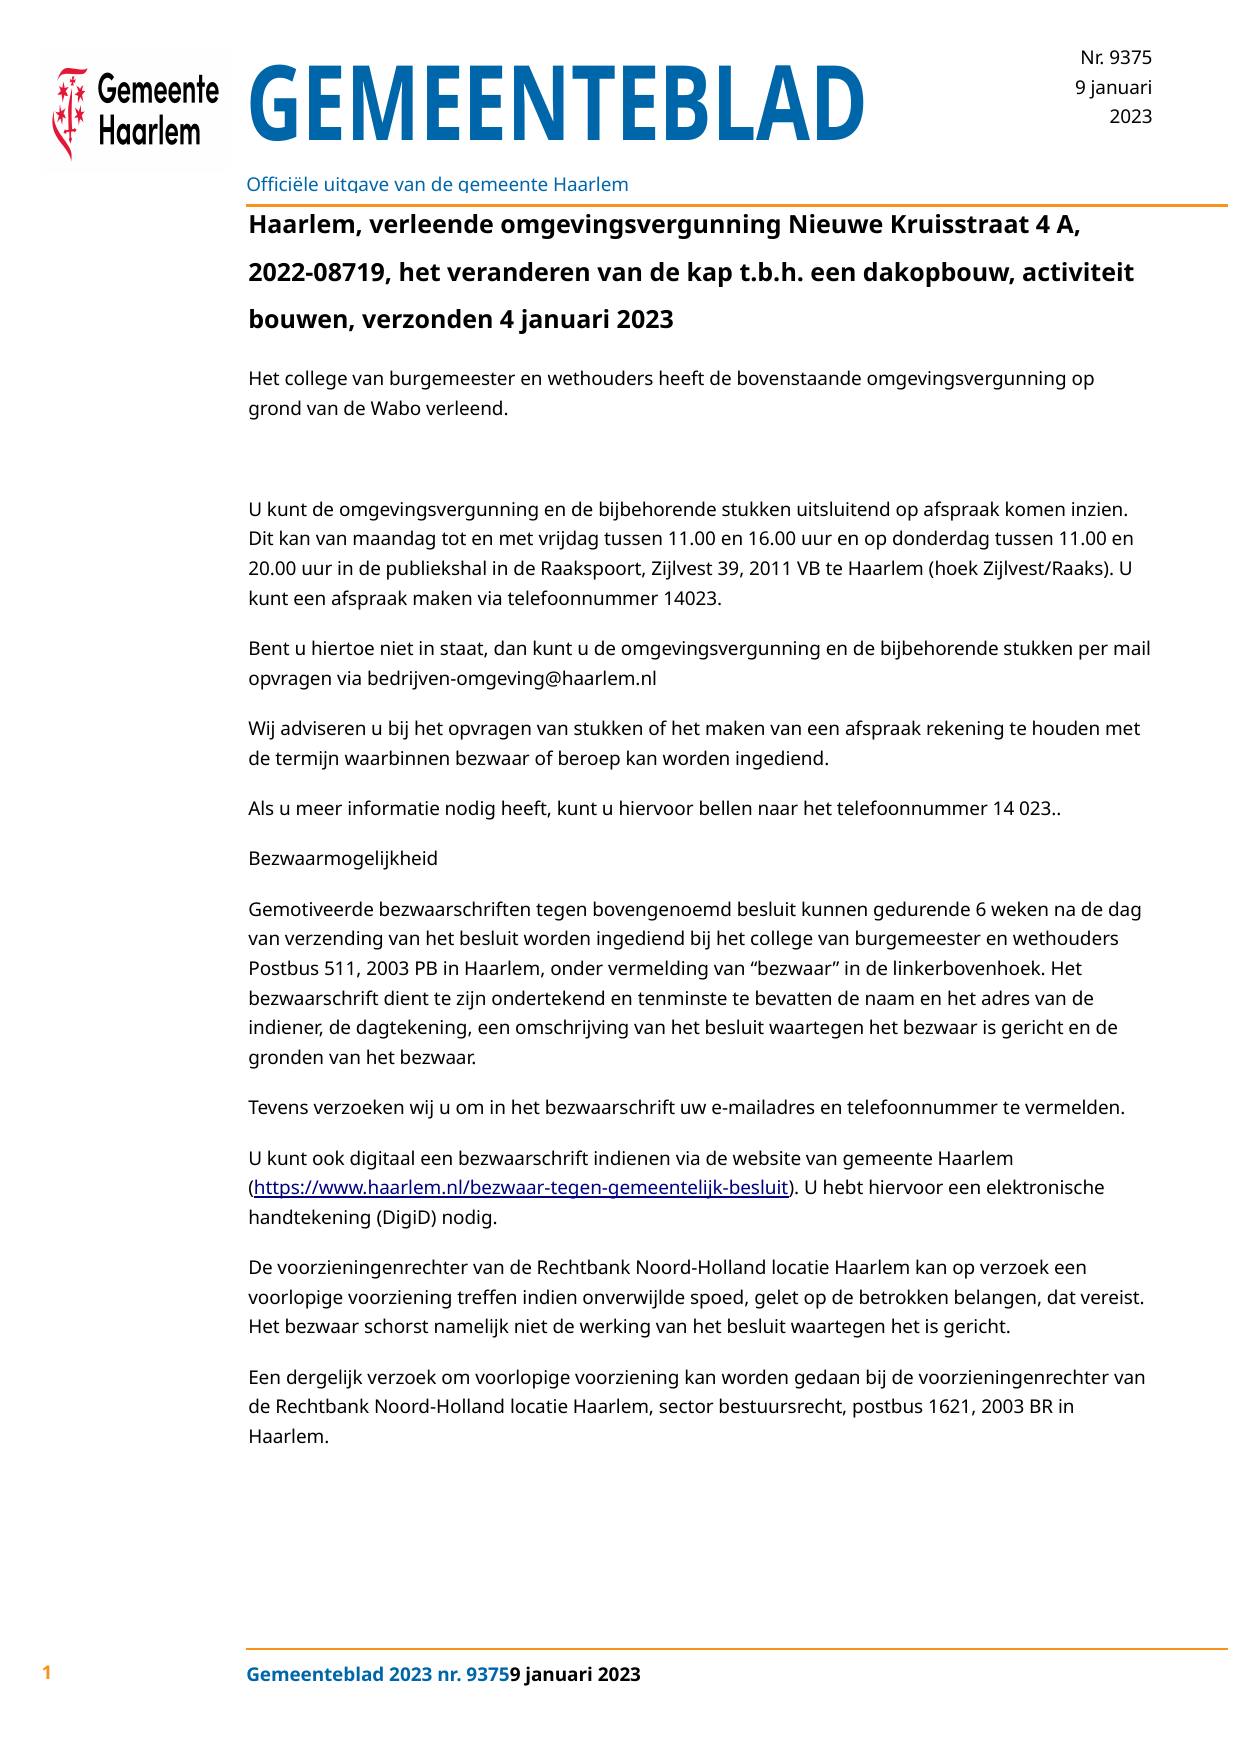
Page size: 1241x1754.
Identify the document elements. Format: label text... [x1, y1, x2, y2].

text Wij adviseren u bij het opvragen van stukken of het maken van een afspraak rekening te houden met de termijn waarbinnen bezwaar of beroep kan worden ingediend. [248, 715, 1152, 770]
text Gemotiveerde bezwaarschriften tegen bovengenoemd besluit kunnen gedurende 6 weken na de dag van verzending van het besluit worden ingediend bij het college van burgemeester en wethouders Postbus 511, 2003 PB in Haarlem, onder vermelding van “bezwaar” in de linkerbovenhoek. Het bezwaarschrift dient te zijn ondertekend en tenminste te bevatten de naam en het adres van de indiener, de dagtekening, een omschrijving van het besluit waartegen het bezwaar is gericht en de gronden van het bezwaar. [248, 896, 1152, 1069]
text Bezwaarmogelijkheid [248, 846, 1152, 871]
picture [41, 47, 231, 172]
text Tevens verzoeken wij u om in het bezwaarschrift uw e-mailadres en telefoonnummer te vermelden. [248, 1094, 1152, 1120]
text Haarlem, verleende omgevingsvergunning Nieuwe Kruisstraat 4 A, 2022-08719, het veranderen van de kap t.b.h. een dakopbouw, activiteit bouwen, verzonden 4 januari 2023 [248, 207, 1152, 336]
text Een dergelijk verzoek om voorlopige voorziening kan worden gedaan bij de voorzieningenrechter van de Rechtbank Noord-Holland locatie Haarlem, sector bestuursrecht, postbus 1621, 2003 BR in Haarlem. [248, 1364, 1152, 1449]
text De voorzieningenrechter van de Rechtbank Noord-Holland locatie Haarlem kan op verzoek een voorlopige voorziening treffen indien onverwijlde spoed, gelet op de betrokken belangen, dat vereist. Het bezwaar schorst namelijk niet de werking van het besluit waartegen het is gericht. [248, 1254, 1152, 1339]
text Het college van burgemeester en wethouders heeft de bovenstaande omgevingsvergunning op grond van de Wabo verleend. [248, 366, 1152, 421]
text U kunt de omgevingsvergunning en de bijbehorende stukken uitsluitend op afspraak komen inzien. Dit kan van maandag tot en met vrijdag tussen 11.00 en 16.00 uur en op donderdag tussen 11.00 en 20.00 uur in de publiekshal in de Raakspoort, Zijlvest 39, 2011 VB te Haarlem (hoek Zijlvest/Raaks). U kunt een afspraak maken via telefoonnummer 14023. [248, 496, 1152, 610]
text Bent u hiertoe niet in staat, dan kunt u de omgevingsvergunning en de bijbehorende stukken per mail opvragen via bedrijven-omgeving@haarlem.nl [248, 635, 1152, 690]
text Als u meer informatie nodig heeft, kunt u hiervoor bellen naar het telefoonnummer 14 023.. [248, 795, 1152, 821]
text U kunt ook digitaal een bezwaarschrift indienen via de website van gemeente Haarlem (https://www.haarlem.nl/bezwaar-tegen-gemeentelijk-besluit). U hebt hiervoor een elektronische handtekening (DigiD) nodig. [248, 1145, 1152, 1229]
